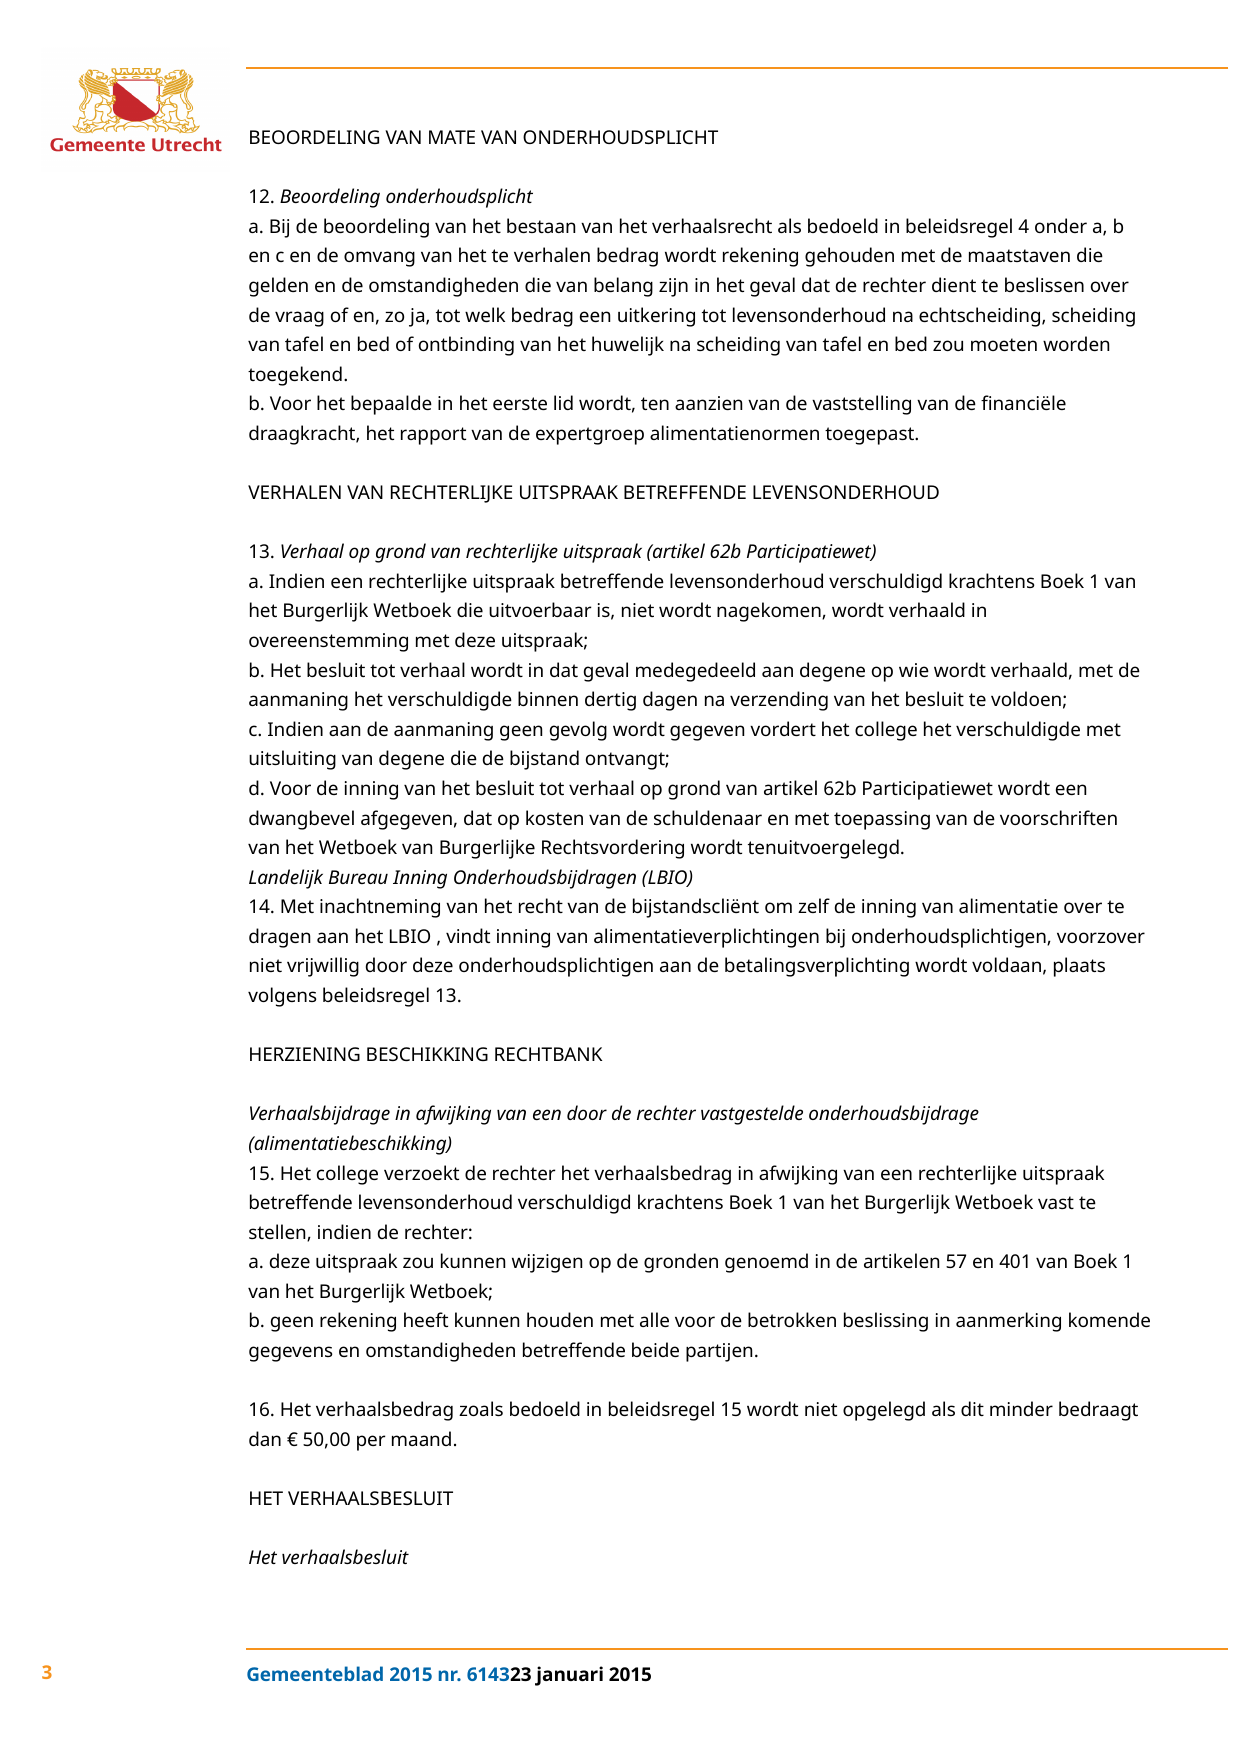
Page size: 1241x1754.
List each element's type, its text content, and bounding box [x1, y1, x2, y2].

text b. Het besluit tot verhaal wordt in dat geval medegedeeld aan degene op wie wordt verhaald, met de aanmaning het verschuldigde binnen dertig dagen na verzending van het besluit te voldoen; [248, 657, 1152, 712]
text HET VERHAALSBESLUIT [248, 1485, 1152, 1511]
text Landelijk Bureau Inning Onderhoudsbijdragen (LBIO) [248, 864, 1152, 890]
text a. Bij de beoordeling van het bestaan van het verhaalsrecht als bedoeld in beleidsregel 4 onder a, b en c en de omvang van het te verhalen bedrag wordt rekening gehouden met de maatstaven die gelden en de omstandigheden die van belang zijn in het geval dat de rechter dient te beslissen over de vraag of en, zo ja, tot welk bedrag een uitkering tot levensonderhoud na echtscheiding, scheiding van tafel en bed of ontbinding van het huwelijk na scheiding van tafel en bed zou moeten worden toegekend. [248, 213, 1152, 387]
text c. Indien aan de aanmaning geen gevolg wordt gegeven vordert het college het verschuldigde met uitsluiting van degene die de bijstand ontvangt; [248, 716, 1152, 771]
text 14. Met inachtneming van het recht van de bijstandscliënt om zelf de inning van alimentatie over te dragen aan het LBIO , vindt inning van alimentatieverplichtingen bij onderhoudsplichtigen, voorzover niet vrijwillig door deze onderhoudsplichtigen aan de betalingsverplichting wordt voldaan, plaats volgens beleidsregel 13. [248, 893, 1152, 1008]
text a. deze uitspraak zou kunnen wijzigen op de gronden genoemd in de artikelen 57 en 401 van Boek 1 van het Burgerlijk Wetboek; [248, 1248, 1152, 1304]
text 16. Het verhaalsbedrag zoals bedoeld in beleidsregel 15 wordt niet opgelegd als dit minder bedraagt dan € 50,00 per maand. [248, 1396, 1152, 1452]
text Het verhaalsbesluit [248, 1544, 1152, 1570]
text a. Indien een rechterlijke uitspraak betreffende levensonderhoud verschuldigd krachtens Boek 1 van het Burgerlijk Wetboek die uitvoerbaar is, niet wordt nagekomen, wordt verhaald in overeenstemming met deze uitspraak; [248, 568, 1152, 653]
text b. geen rekening heeft kunnen houden met alle voor de betrokken beslissing in aanmerking komende gegevens en omstandigheden betreffende beide partijen. [248, 1308, 1152, 1363]
text Verhaalsbijdrage in afwijking van een door de rechter vastgestelde onderhoudsbijdrage (alimentatiebeschikking) [248, 1101, 1152, 1156]
text b. Voor het bepaalde in het eerste lid wordt, ten aanzien van de vaststelling van de financiële draagkracht, het rapport van de expertgroep alimentatienormen toegepast. [248, 391, 1152, 446]
text BEOORDELING VAN MATE VAN ONDERHOUDSPLICHT [248, 124, 1152, 150]
text 13. Verhaal op grond van rechterlijke uitspraak (artikel 62b Participatiewet) [248, 538, 1152, 564]
text VERHALEN VAN RECHTERLIJKE UITSPRAAK BETREFFENDE LEVENSONDERHOUD [248, 479, 1152, 505]
text 12. Beoordeling onderhoudsplicht [248, 183, 1152, 209]
text 15. Het college verzoekt de rechter het verhaalsbedrag in afwijking van een rechterlijke uitspraak betreffende levensonderhoud verschuldigd krachtens Boek 1 van het Burgerlijk Wetboek vast te stellen, indien de rechter: [248, 1160, 1152, 1245]
text d. Voor de inning van het besluit tot verhaal op grond van artikel 62b Participatiewet wordt een dwangbevel afgegeven, dat op kosten van de schuldenaar en met toepassing van de voorschriften van het Wetboek van Burgerlijke Rechtsvordering wordt tenuitvoergelegd. [248, 775, 1152, 860]
picture [41, 47, 231, 172]
text HERZIENING BESCHIKKING RECHTBANK [248, 1041, 1152, 1067]
